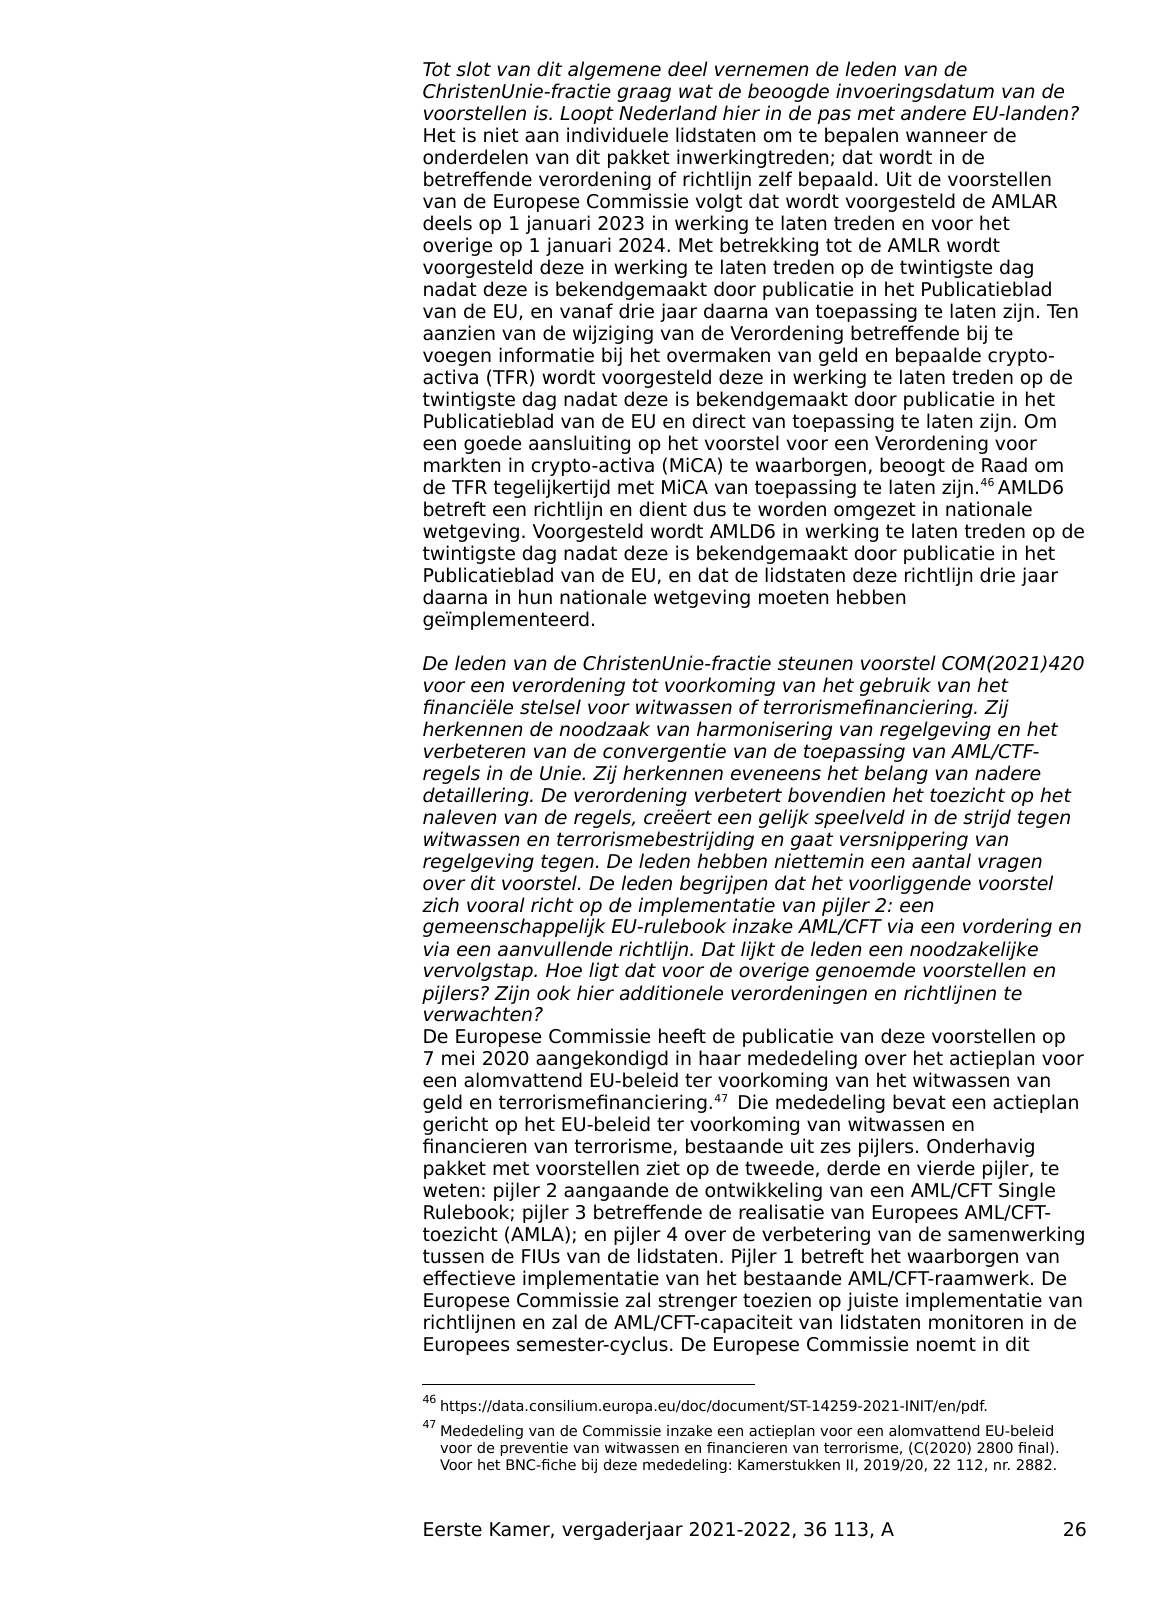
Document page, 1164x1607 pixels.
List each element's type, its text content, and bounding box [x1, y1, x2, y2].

text Het is niet aan individuele lidstaten om te bepalen wanneer de onderdelen van dit pakket inwerkingtreden; dat wordt in de betreffende verordening of richtlijn zelf bepaald. Uit de voorstellen van de Europese Commissie volgt dat wordt voorgesteld de AMLAR deels op 1 januari 2023 in werking te laten treden en voor het overige op 1 januari 2024. Met betrekking tot de AMLR wordt voorgesteld deze in werking te laten treden op de twintigste dag nadat deze is bekendgemaakt door publicatie in het Publicatieblad van de EU, en vanaf drie jaar daarna van toepassing te laten zijn. Ten aanzien van de wijziging van de Verordening betreffende bij te voegen informatie bij het overmaken van geld en bepaalde crypto-activa (TFR) wordt voorgesteld deze in werking te laten treden op de twintigste dag nadat deze is bekendgemaakt door publicatie in het Publicatieblad van de EU en direct van toepassing te laten zijn. Om een goede aansluiting op het voorstel voor een Verordening voor markten in crypto-activa (MiCA) te waarborgen, beoogt de Raad om de TFR tegelijkertijd met MiCA van toepassing te laten zijn.AMLD6 betreft een richtlijn en dient dus te worden omgezet in nationale wetgeving. Voorgesteld wordt AMLD6 in werking te laten treden op de twintigste dag nadat deze is bekendgemaakt door publicatie in het Publicatieblad van de EU, en dat de lidstaten deze richtlijn drie jaar daarna in hun nationale wetgeving moeten hebben geïmplementeerd. [422, 125, 1087, 631]
text De Europese Commissie heeft de publicatie van deze voorstellen op 7 mei 2020 aangekondigd in haar mededeling over het actieplan voor een alomvattend EU-beleid ter voorkoming van het witwassen van geld en terrorismefinanciering. Die mededeling bevat een actieplan gericht op het EU-beleid ter voorkoming van witwassen en financieren van terrorisme, bestaande uit zes pijlers. Onderhavig pakket met voorstellen ziet op de tweede, derde en vierde pijler, te weten: pijler 2 aangaande de ontwikkeling van een AML/CFT Single Rulebook; pijler 3 betreffende de realisatie van Europees AML/CFT-toezicht (AMLA); en pijler 4 over de verbetering van de samenwerking tussen de FIUs van de lidstaten. Pijler 1 betreft het waarborgen van effectieve implementatie van het bestaande AML/CFT-raamwerk. De Europese Commissie zal strenger toezien op juiste implementatie van richtlijnen en zal de AML/CFT-capaciteit van lidstaten monitoren in de Europees semester-cyclus. De Europese Commissie noemt in dit [422, 1026, 1087, 1356]
text Mededeling van de Commissie inzake een actieplan voor een alomvattend EU-beleid voor de preventie van witwassen en financieren van terrorisme, (C(2020) 2800 final). Voor het BNC-fiche bij deze mededeling: Kamerstukken II, 2019/20, 22 112, nr. 2882. [422, 1418, 1087, 1474]
text Tot slot van dit algemene deel vernemen de leden van de ChristenUnie-fractie graag wat de beoogde invoeringsdatum van de voorstellen is. Loopt Nederland hier in de pas met andere EU-landen? [422, 59, 1087, 125]
text De leden van de ChristenUnie-fractie steunen voorstel COM(2021)420 voor een verordening tot voorkoming van het gebruik van het financiële stelsel voor witwassen of terrorismefinanciering. Zij herkennen de noodzaak van harmonisering van regelgeving en het verbeteren van de convergentie van de toepassing van AML/CTF-regels in de Unie. Zij herkennen eveneens het belang van nadere detaillering. De verordening verbetert bovendien het toezicht op het naleven van de regels, creëert een gelijk speelveld in de strijd tegen witwassen en terrorismebestrijding en gaat versnippering van regelgeving tegen. De leden hebben niettemin een aantal vragen over dit voorstel. De leden begrijpen dat het voorliggende voorstel zich vooral richt op de implementatie van pijler 2: een gemeenschappelijk EU-rulebook inzake AML/CFT via een vordering en via een aanvullende richtlijn. Dat lijkt de leden een noodzakelijke vervolgstap. Hoe ligt dat voor de overige genoemde voorstellen en pijlers? Zijn ook hier additionele verordeningen en richtlijnen te verwachten? [422, 653, 1087, 1026]
text https://data.consilium.europa.eu/doc/document/ST-14259-2021-INIT/en/pdf. [422, 1393, 1087, 1416]
